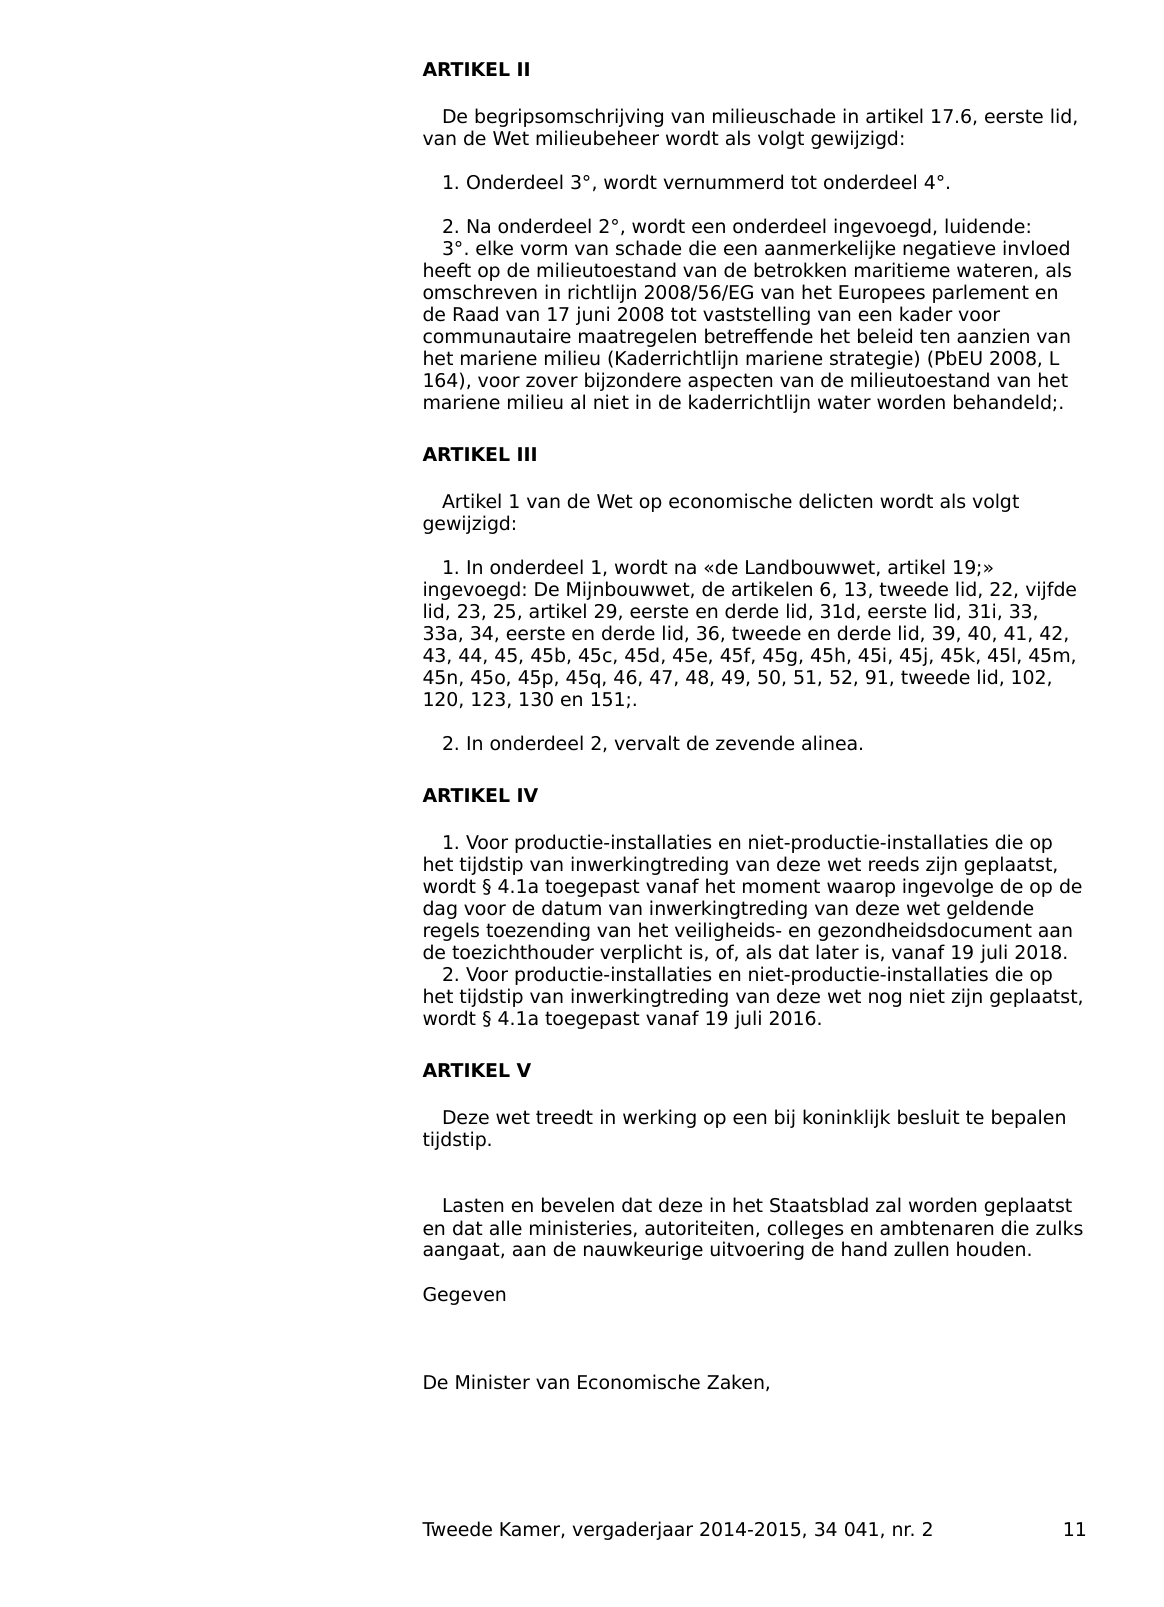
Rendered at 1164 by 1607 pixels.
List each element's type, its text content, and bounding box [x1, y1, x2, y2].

text 1. Onderdeel 3°, wordt vernummerd tot onderdeel 4°. [422, 172, 1087, 194]
text Deze wet treedt in werking op een bij koninklijk besluit te bepalen tijdstip. [422, 1107, 1087, 1151]
text De begripsomschrijving van milieuschade in artikel 17.6, eerste lid, van de Wet milieubeheer wordt als volgt gewijzigd: [422, 106, 1087, 150]
text De Minister van Economische Zaken, [422, 1372, 1087, 1394]
text 2. Voor productie-installaties en niet-productie-installaties die op het tijdstip van inwerkingtreding van deze wet nog niet zijn geplaatst, wordt § 4.1a toegepast vanaf 19 juli 2016. [422, 964, 1087, 1030]
subtitle ARTIKEL IV [422, 785, 1087, 807]
text Artikel 1 van de Wet op economische delicten wordt als volgt gewijzigd: [422, 491, 1087, 535]
text 2. In onderdeel 2, vervalt de zevende alinea. [422, 733, 1087, 755]
subtitle ARTIKEL III [422, 444, 1087, 466]
text Gegeven [422, 1283, 1087, 1306]
text Lasten en bevelen dat deze in het Staatsblad zal worden geplaatst en dat alle ministeries, autoriteiten, colleges en ambtenaren die zulks aangaat, aan de nauwkeurige uitvoering de hand zullen houden. [422, 1195, 1087, 1261]
subtitle ARTIKEL II [422, 59, 1087, 81]
text 1. Voor productie-installaties en niet-productie-installaties die op het tijdstip van inwerkingtreding van deze wet reeds zijn geplaatst, wordt § 4.1a toegepast vanaf het moment waarop ingevolge de op de dag voor de datum van inwerkingtreding van deze wet geldende regels toezending van het veiligheids- en gezondheidsdocument aan de toezichthouder verplicht is, of, als dat later is, vanaf 19 juli 2018. [422, 832, 1087, 964]
text 3°. elke vorm van schade die een aanmerkelijke negatieve invloed heeft op de milieutoestand van de betrokken maritieme wateren, als omschreven in richtlijn 2008/56/EG van het Europees parlement en de Raad van 17 juni 2008 tot vaststelling van een kader voor communautaire maatregelen betreffende het beleid ten aanzien van het mariene milieu (Kaderrichtlijn mariene strategie) (PbEU 2008, L 164), voor zover bijzondere aspecten van de milieutoestand van het mariene milieu al niet in de kaderrichtlijn water worden behandeld;. [422, 238, 1087, 414]
text 1. In onderdeel 1, wordt na «de Landbouwwet, artikel 19;» ingevoegd: De Mijnbouwwet, de artikelen 6, 13, tweede lid, 22, vijfde lid, 23, 25, artikel 29, eerste en derde lid, 31d, eerste lid, 31i, 33, 33a, 34, eerste en derde lid, 36, tweede en derde lid, 39, 40, 41, 42, 43, 44, 45, 45b, 45c, 45d, 45e, 45f, 45g, 45h, 45i, 45j, 45k, 45l, 45m, 45n, 45o, 45p, 45q, 46, 47, 48, 49, 50, 51, 52, 91, tweede lid, 102, 120, 123, 130 en 151;. [422, 557, 1087, 711]
subtitle ARTIKEL V [422, 1060, 1087, 1082]
text 2. Na onderdeel 2°, wordt een onderdeel ingevoegd, luidende: [422, 216, 1087, 238]
